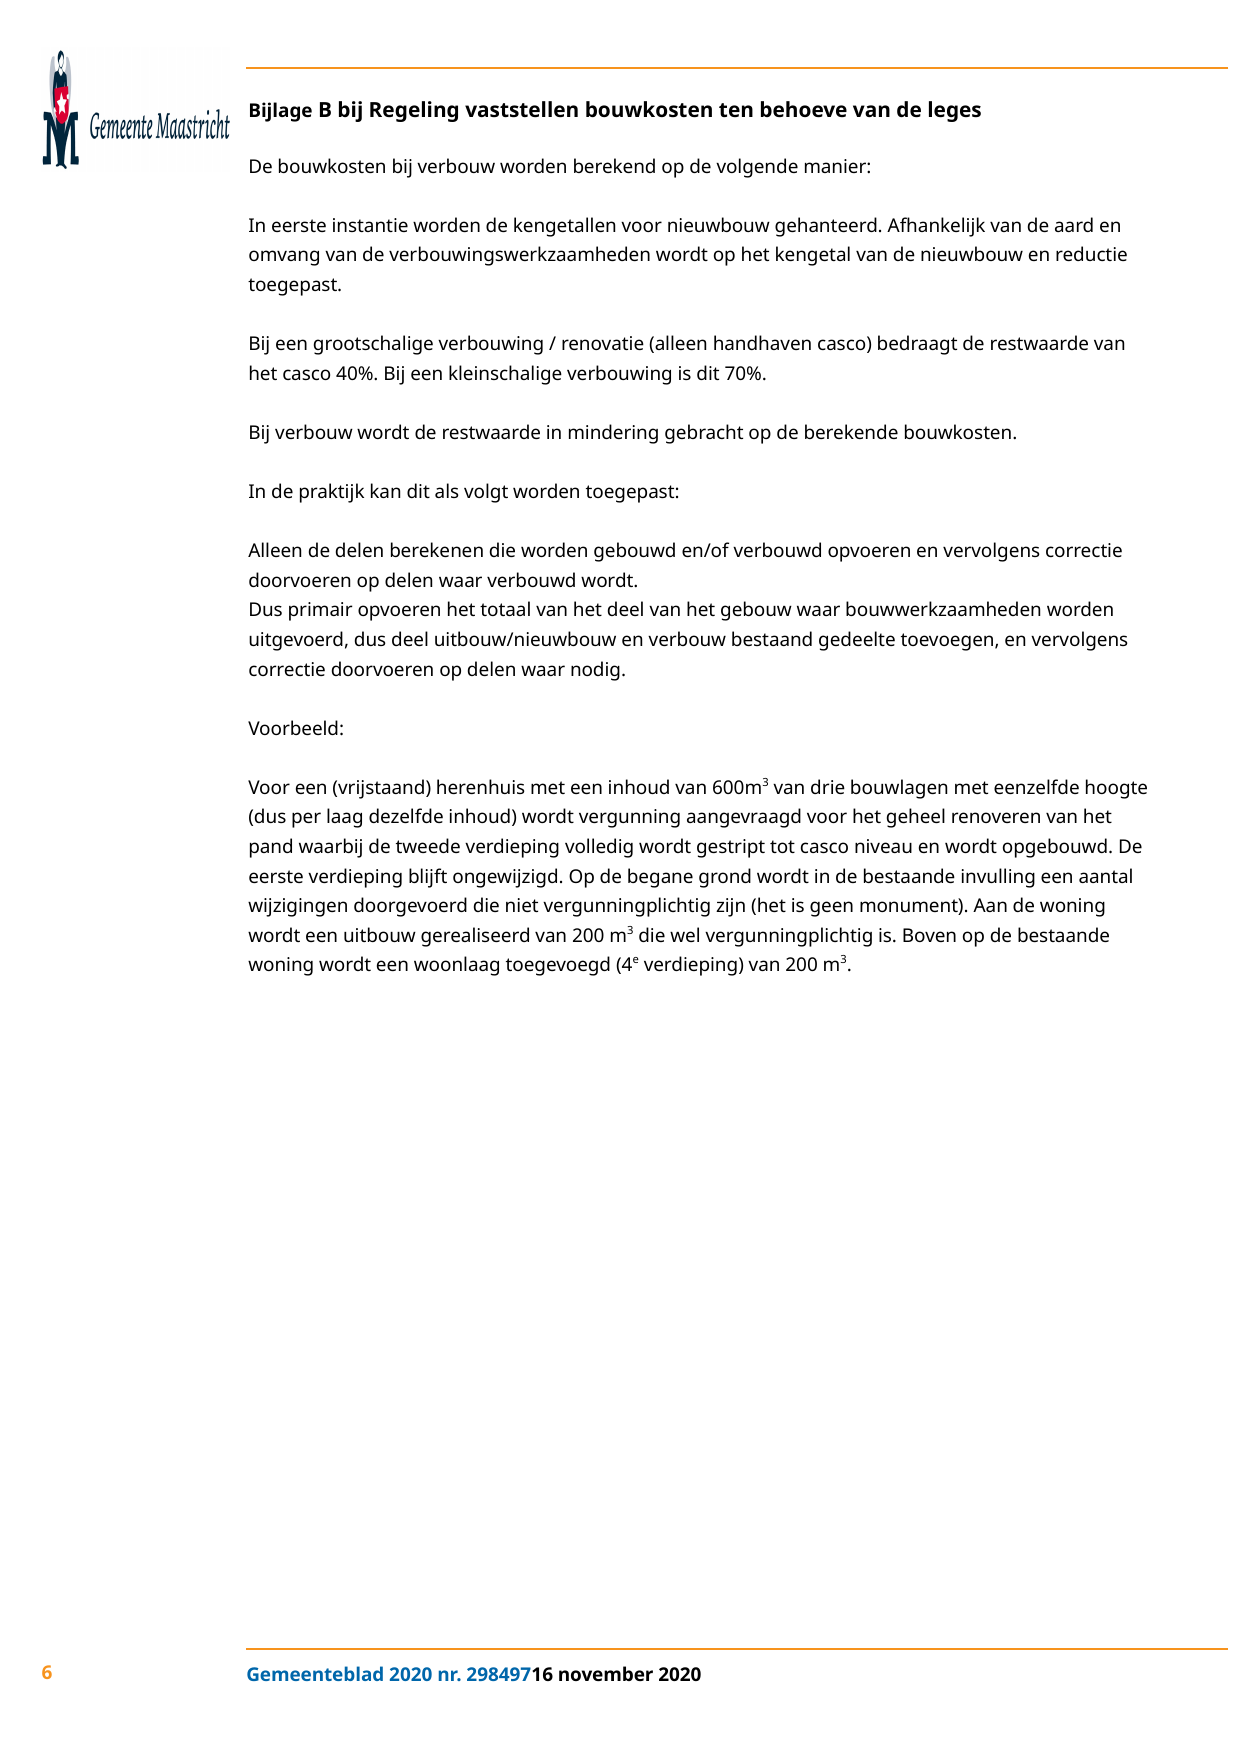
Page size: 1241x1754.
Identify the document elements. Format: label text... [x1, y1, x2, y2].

text Bij verbouw wordt de restwaarde in mindering gebracht op de berekende bouwkosten. [248, 419, 1152, 445]
text In eerste instantie worden de kengetallen voor nieuwbouw gehanteerd. Afhankelijk van de aard en omvang van de verbouwingswerkzaamheden wordt op het kengetal van de nieuwbouw en reductie toegepast. [248, 212, 1152, 297]
picture [41, 47, 231, 172]
text Bijlage B bij Regeling vaststellen bouwkosten ten behoeve van de leges [248, 95, 1152, 123]
text Bij een grootschalige verbouwing / renovatie (alleen handhaven casco) bedraagt de restwaarde van het casco 40%. Bij een kleinschalige verbouwing is dit 70%. [248, 330, 1152, 386]
text Alleen de delen berekenen die worden gebouwd en/of verbouwd opvoeren en vervolgens correctie doorvoeren op delen waar verbouwd wordt. [248, 537, 1152, 593]
text Voorbeeld: [248, 715, 1152, 741]
text Dus primair opvoeren het totaal van het deel van het gebouw waar bouwwerkzaamheden worden uitgevoerd, dus deel uitbouw/nieuwbouw en verbouw bestaand gedeelte toevoegen, en vervolgens correctie doorvoeren op delen waar nodig. [248, 597, 1152, 682]
text Voor een (vrijstaand) herenhuis met een inhoud van 600m3 van drie bouwlagen met eenzelfde hoogte (dus per laag dezelfde inhoud) wordt vergunning aangevraagd voor het geheel renoveren van het pand waarbij de tweede verdieping volledig wordt gestript tot casco niveau en wordt opgebouwd. De eerste verdieping blijft ongewijzigd. Op de begane grond wordt in de bestaande invulling een aantal wijzigingen doorgevoerd die niet vergunningplichtig zijn (het is geen monument). Aan de woning wordt een uitbouw gerealiseerd van 200 m3 die wel vergunningplichtig is. Boven op de bestaande woning wordt een woonlaag toegevoegd (4e verdieping) van 200 m3. [248, 774, 1152, 977]
text De bouwkosten bij verbouw worden berekend op de volgende manier: [248, 153, 1152, 179]
text In de praktijk kan dit als volgt worden toegepast: [248, 478, 1152, 504]
